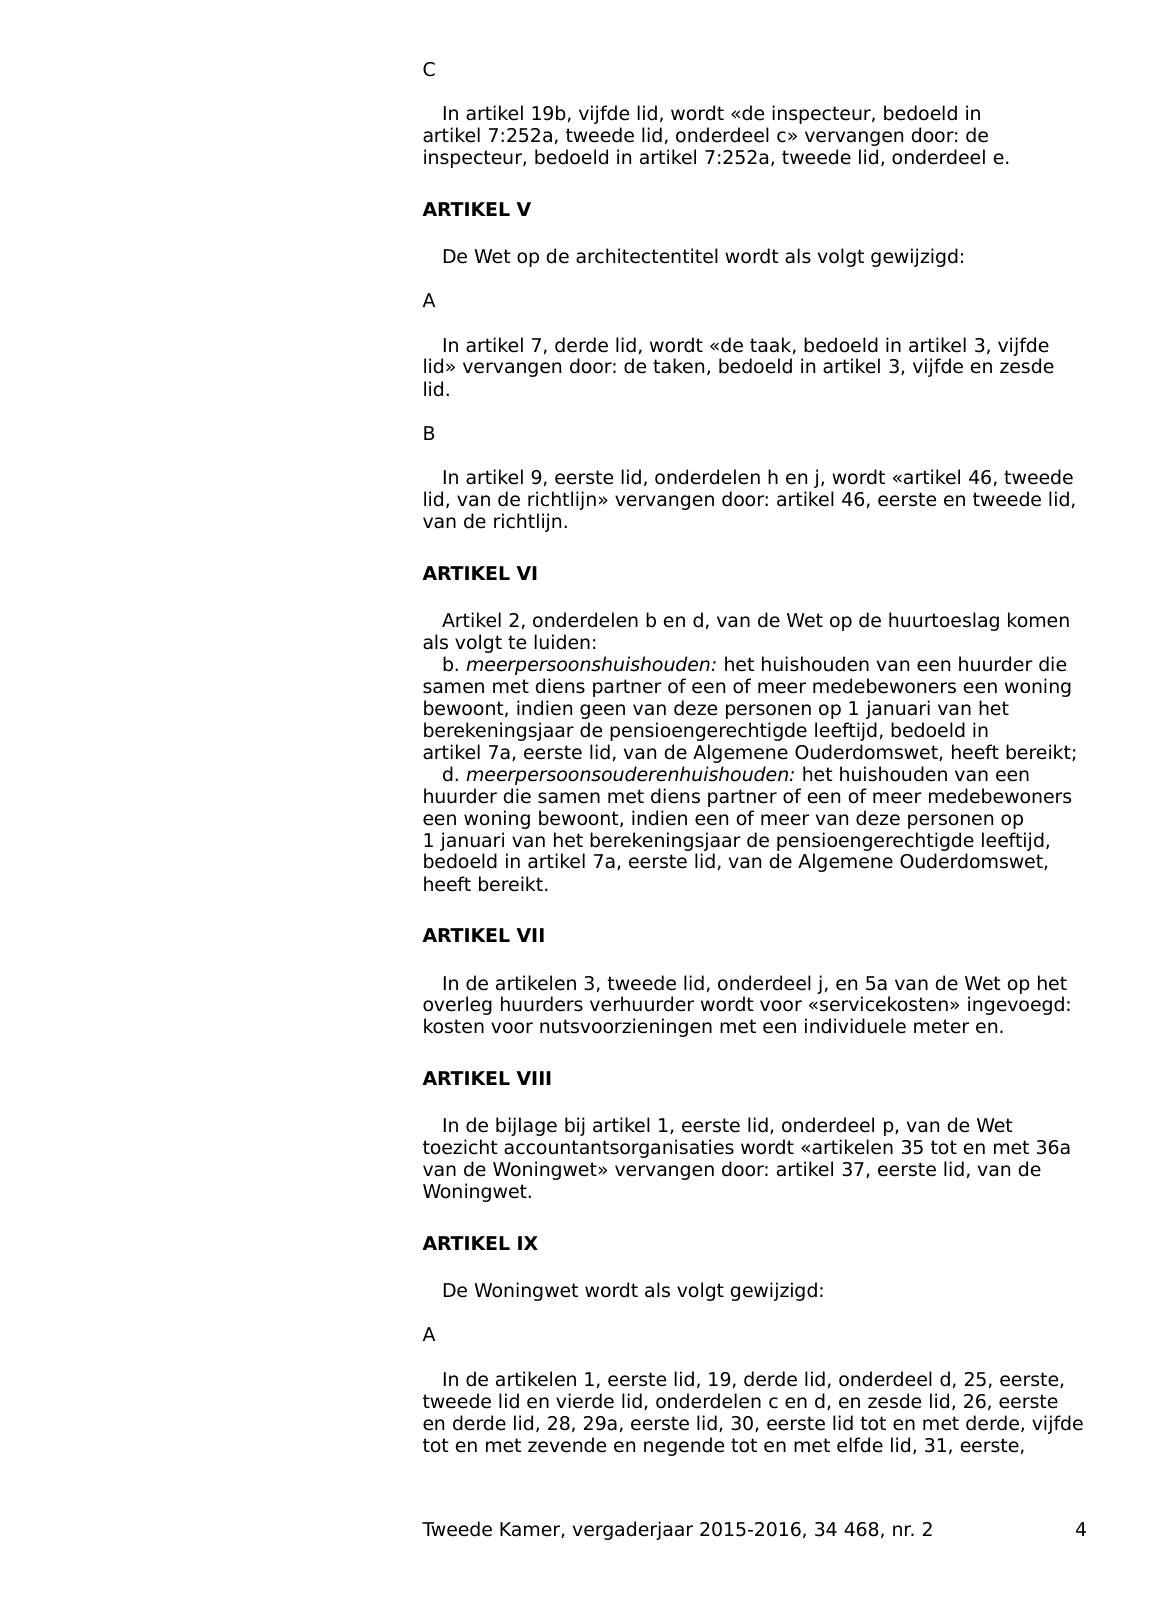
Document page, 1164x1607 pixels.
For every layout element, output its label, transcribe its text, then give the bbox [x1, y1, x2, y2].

text b. meerpersoonshuishouden: het huishouden van een huurder die samen met diens partner of een of meer medebewoners een woning bewoont, indien geen van deze personen op 1 januari van het berekeningsjaar de pensioengerechtigde leeftijd, bedoeld in artikel 7a, eerste lid, van de Algemene Ouderdomswet, heeft bereikt; [422, 654, 1087, 763]
text C [422, 59, 1087, 81]
text In de artikelen 1, eerste lid, 19, derde lid, onderdeel d, 25, eerste, tweede lid en vierde lid, onderdelen c en d, en zesde lid, 26, eerste en derde lid, 28, 29a, eerste lid, 30, eerste lid tot en met derde, vijfde tot en met zevende en negende tot en met elfde lid, 31, eerste, [422, 1368, 1087, 1456]
subtitle ARTIKEL IX [422, 1233, 1087, 1255]
text A [422, 290, 1087, 312]
text In artikel 19b, vijfde lid, wordt «de inspecteur, bedoeld in artikel 7:252a, tweede lid, onderdeel c» vervangen door: de inspecteur, bedoeld in artikel 7:252a, tweede lid, onderdeel e. [422, 103, 1087, 169]
text A [422, 1324, 1087, 1346]
subtitle ARTIKEL VII [422, 925, 1087, 947]
text B [422, 423, 1087, 444]
text Artikel 2, onderdelen b en d, van de Wet op de huurtoeslag komen als volgt te luiden: [422, 610, 1087, 654]
text De Wet op de architectentitel wordt als volgt gewijzigd: [422, 246, 1087, 268]
text In artikel 7, derde lid, wordt «de taak, bedoeld in artikel 3, vijfde lid» vervangen door: de taken, bedoeld in artikel 3, vijfde en zesde lid. [422, 334, 1087, 400]
text In de bijlage bij artikel 1, eerste lid, onderdeel p, van de Wet toezicht accountantsorganisaties wordt «artikelen 35 tot en met 36a van de Woningwet» vervangen door: artikel 37, eerste lid, van de Woningwet. [422, 1115, 1087, 1203]
subtitle ARTIKEL V [422, 199, 1087, 221]
text d. meerpersoonsouderenhuishouden: het huishouden van een huurder die samen met diens partner of een of meer medebewoners een woning bewoont, indien een of meer van deze personen op 1 januari van het berekeningsjaar de pensioengerechtigde leeftijd, bedoeld in artikel 7a, eerste lid, van de Algemene Ouderdomswet, heeft bereikt. [422, 763, 1087, 895]
subtitle ARTIKEL VI [422, 563, 1087, 585]
subtitle ARTIKEL VIII [422, 1068, 1087, 1090]
text In de artikelen 3, tweede lid, onderdeel j, en 5a van de Wet op het overleg huurders verhuurder wordt voor «servicekosten» ingevoegd: kosten voor nutsvoorzieningen met een individuele meter en. [422, 972, 1087, 1038]
text In artikel 9, eerste lid, onderdelen h en j, wordt «artikel 46, tweede lid, van de richtlijn» vervangen door: artikel 46, eerste en tweede lid, van de richtlijn. [422, 467, 1087, 533]
text De Woningwet wordt als volgt gewijzigd: [422, 1280, 1087, 1302]
